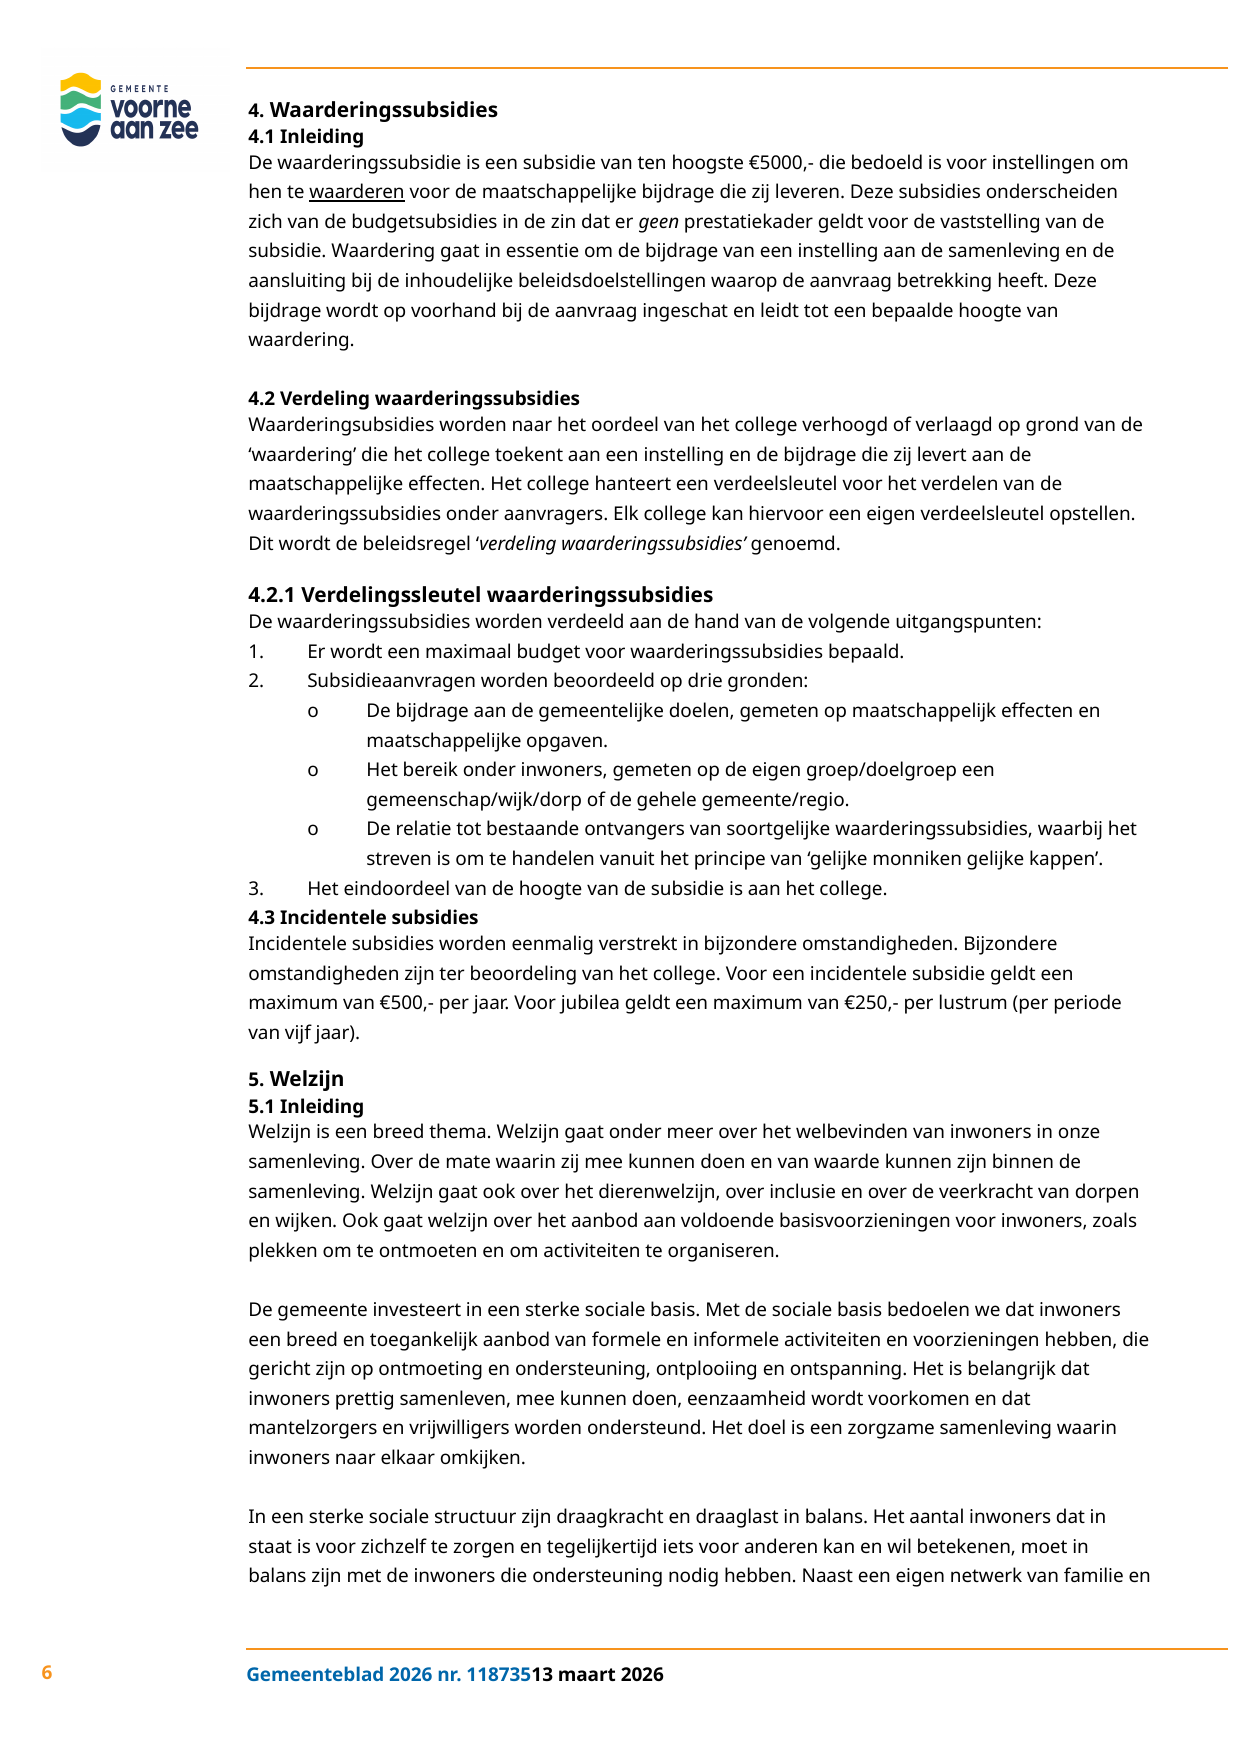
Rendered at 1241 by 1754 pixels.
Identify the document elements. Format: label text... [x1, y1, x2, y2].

text 4.2 Verdeling waarderingssubsidies [248, 386, 1152, 411]
list Het bereik onder inwoners, gemeten op de eigen groep/doelgroep een gemeenschap/wijk/dorp of de gehele gemeente/regio. [307, 756, 1152, 812]
list Subsidieaanvragen worden beoordeeld op drie gronden: [248, 668, 1152, 693]
text De waarderingssubsidies worden verdeeld aan de hand van de volgende uitgangspunten: [248, 608, 1152, 634]
text 4. Waarderingssubsidies [248, 95, 1152, 123]
list Er wordt een maximaal budget voor waarderingssubsidies bepaald. [248, 638, 1152, 664]
text 5. Welzijn [248, 1064, 1152, 1093]
text Waarderingsubsidies worden naar het oordeel van het college verhoogd of verlaagd op grond van de ‘waardering’ die het college toekent aan een instelling en de bijdrage die zij levert aan de maatschappelijke effecten. Het college hanteert een verdeelsleutel voor het verdelen van de waarderingssubsidies onder aanvragers. Elk college kan hiervoor een eigen verdeelsleutel opstellen. Dit wordt de beleidsregel ‘verdeling waarderingssubsidies’ genoemd. [248, 411, 1152, 555]
text In een sterke sociale structuur zijn draagkracht en draaglast in balans. Het aantal inwoners dat in staat is voor zichzelf te zorgen en tegelijkertijd iets voor anderen kan en wil betekenen, moet in balans zijn met de inwoners die ondersteuning nodig hebben. Naast een eigen netwerk van familie en [248, 1503, 1152, 1588]
list De relatie tot bestaande ontvangers van soortgelijke waarderingssubsidies, waarbij het streven is om te handelen vanuit het principe van ‘gelijke monniken gelijke kappen’. [307, 816, 1152, 871]
text De waarderingssubsidie is een subsidie van ten hoogste €5000,- die bedoeld is voor instellingen om hen te waarderen voor de maatschappelijke bijdrage die zij leveren. Deze subsidies onderscheiden zich van de budgetsubsidies in de zin dat er geen prestatiekader geldt voor de vaststelling van de subsidie. Waardering gaat in essentie om de bijdrage van een instelling aan de samenleving en de aansluiting bij de inhoudelijke beleidsdoelstellingen waarop de aanvraag betrekking heeft. Deze bijdrage wordt op voorhand bij de aanvraag ingeschat en leidt tot een bepaalde hoogte van waardering. [248, 149, 1152, 352]
text Welzijn is een breed thema. Welzijn gaat onder meer over het welbevinden van inwoners in onze samenleving. Over de mate waarin zij mee kunnen doen en van waarde kunnen zijn binnen de samenleving. Welzijn gaat ook over het dierenwelzijn, over inclusie en over de veerkracht van dorpen en wijken. Ook gaat welzijn over het aanbod aan voldoende basisvoorzieningen voor inwoners, zoals plekken om te ontmoeten en om activiteiten te organiseren. [248, 1119, 1152, 1263]
list De bijdrage aan de gemeentelijke doelen, gemeten op maatschappelijk effecten en maatschappelijke opgaven. [307, 697, 1152, 753]
text De gemeente investeert in een sterke sociale basis. Met de sociale basis bedoelen we dat inwoners een breed en toegankelijk aanbod van formele en informele activiteiten en voorzieningen hebben, die gericht zijn op ontmoeting en ondersteuning, ontplooiing en ontspanning. Het is belangrijk dat inwoners prettig samenleven, mee kunnen doen, eenzaamheid wordt voorkomen en dat mantelzorgers en vrijwilligers worden ondersteund. Het doel is een zorgzame samenleving waarin inwoners naar elkaar omkijken. [248, 1296, 1152, 1470]
picture [41, 47, 231, 172]
text Incidentele subsidies worden eenmalig verstrekt in bijzondere omstandigheden. Bijzondere omstandigheden zijn ter beoordeling van het college. Voor een incidentele subsidie geldt een maximum van €500,- per jaar. Voor jubilea geldt een maximum van €250,- per lustrum (per periode van vijf jaar). [248, 930, 1152, 1044]
text 5.1 Inleiding [248, 1093, 1152, 1119]
list Het eindoordeel van de hoogte van de subsidie is aan het college. [248, 875, 1152, 901]
text 4.3 Incidentele subsidies [248, 904, 1152, 930]
text 4.2.1 Verdelingssleutel waarderingssubsidies [248, 580, 1152, 608]
text 4.1 Inleiding [248, 123, 1152, 149]
